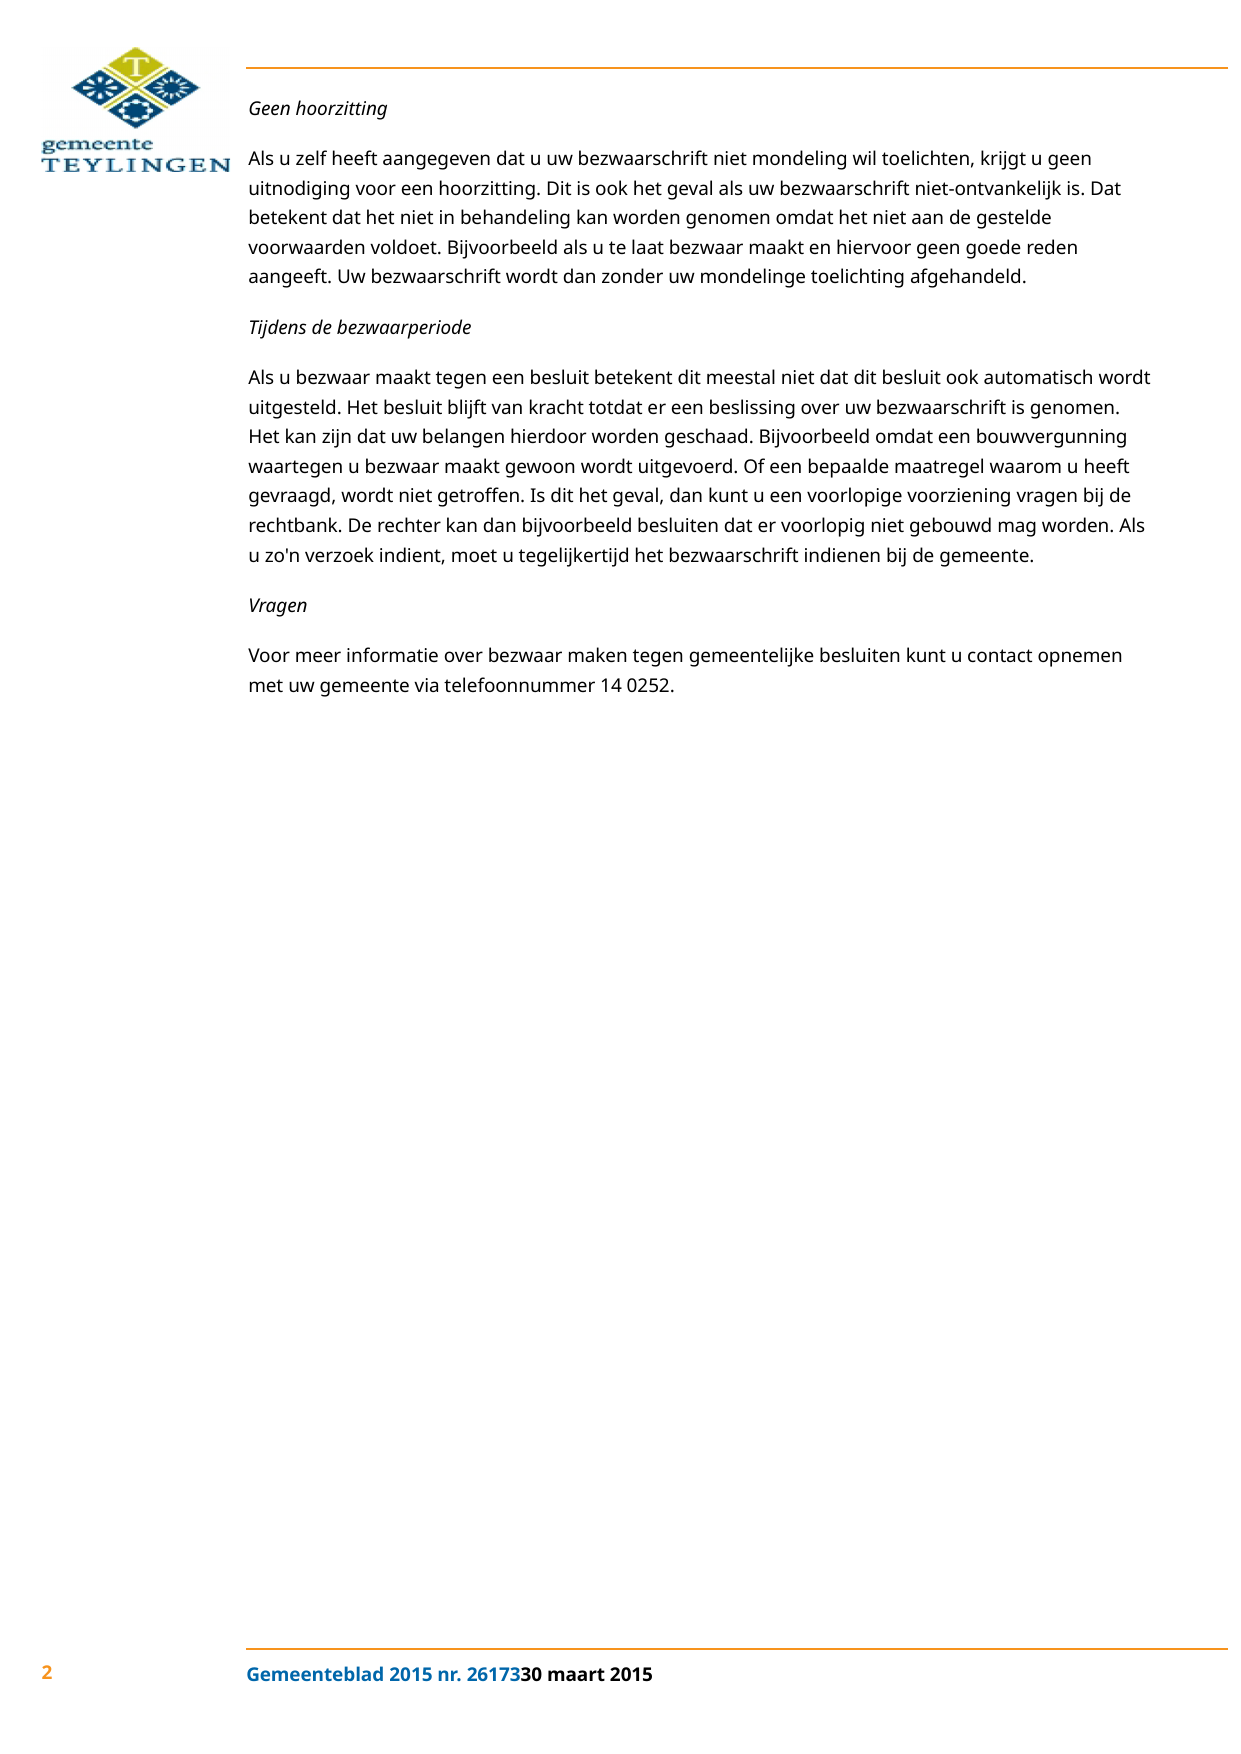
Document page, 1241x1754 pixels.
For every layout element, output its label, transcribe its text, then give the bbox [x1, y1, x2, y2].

text Vragen [248, 592, 1152, 618]
text Geen hoorzitting [248, 95, 1152, 121]
text Als u bezwaar maakt tegen een besluit betekent dit meestal niet dat dit besluit ook automatisch wordt uitgesteld. Het besluit blijft van kracht totdat er een beslissing over uw bezwaarschrift is genomen. Het kan zijn dat uw belangen hierdoor worden geschaad. Bijvoorbeeld omdat een bouwvergunning waartegen u bezwaar maakt gewoon wordt uitgevoerd. Of een bepaalde maatregel waarom u heeft gevraagd, wordt niet getroffen. Is dit het geval, dan kunt u een voorlopige voorziening vragen bij de rechtbank. De rechter kan dan bijvoorbeeld besluiten dat er voorlopig niet gebouwd mag worden. Als u zo'n verzoek indient, moet u tegelijkertijd het bezwaarschrift indienen bij de gemeente. [248, 364, 1152, 568]
picture [41, 47, 231, 172]
text Als u zelf heeft aangegeven dat u uw bezwaarschrift niet mondeling wil toelichten, krijgt u geen uitnodiging voor een hoorzitting. Dit is ook het geval als uw bezwaarschrift niet-ontvankelijk is. Dat betekent dat het niet in behandeling kan worden genomen omdat het niet aan de gestelde voorwaarden voldoet. Bijvoorbeeld als u te laat bezwaar maakt en hiervoor geen goede reden aangeeft. Uw bezwaarschrift wordt dan zonder uw mondelinge toelichting afgehandeld. [248, 145, 1152, 289]
text Voor meer informatie over bezwaar maken tegen gemeentelijke besluiten kunt u contact opnemen met uw gemeente via telefoonnummer 14 0252. [248, 643, 1152, 698]
text Tijdens de bezwaarperiode [248, 314, 1152, 340]
